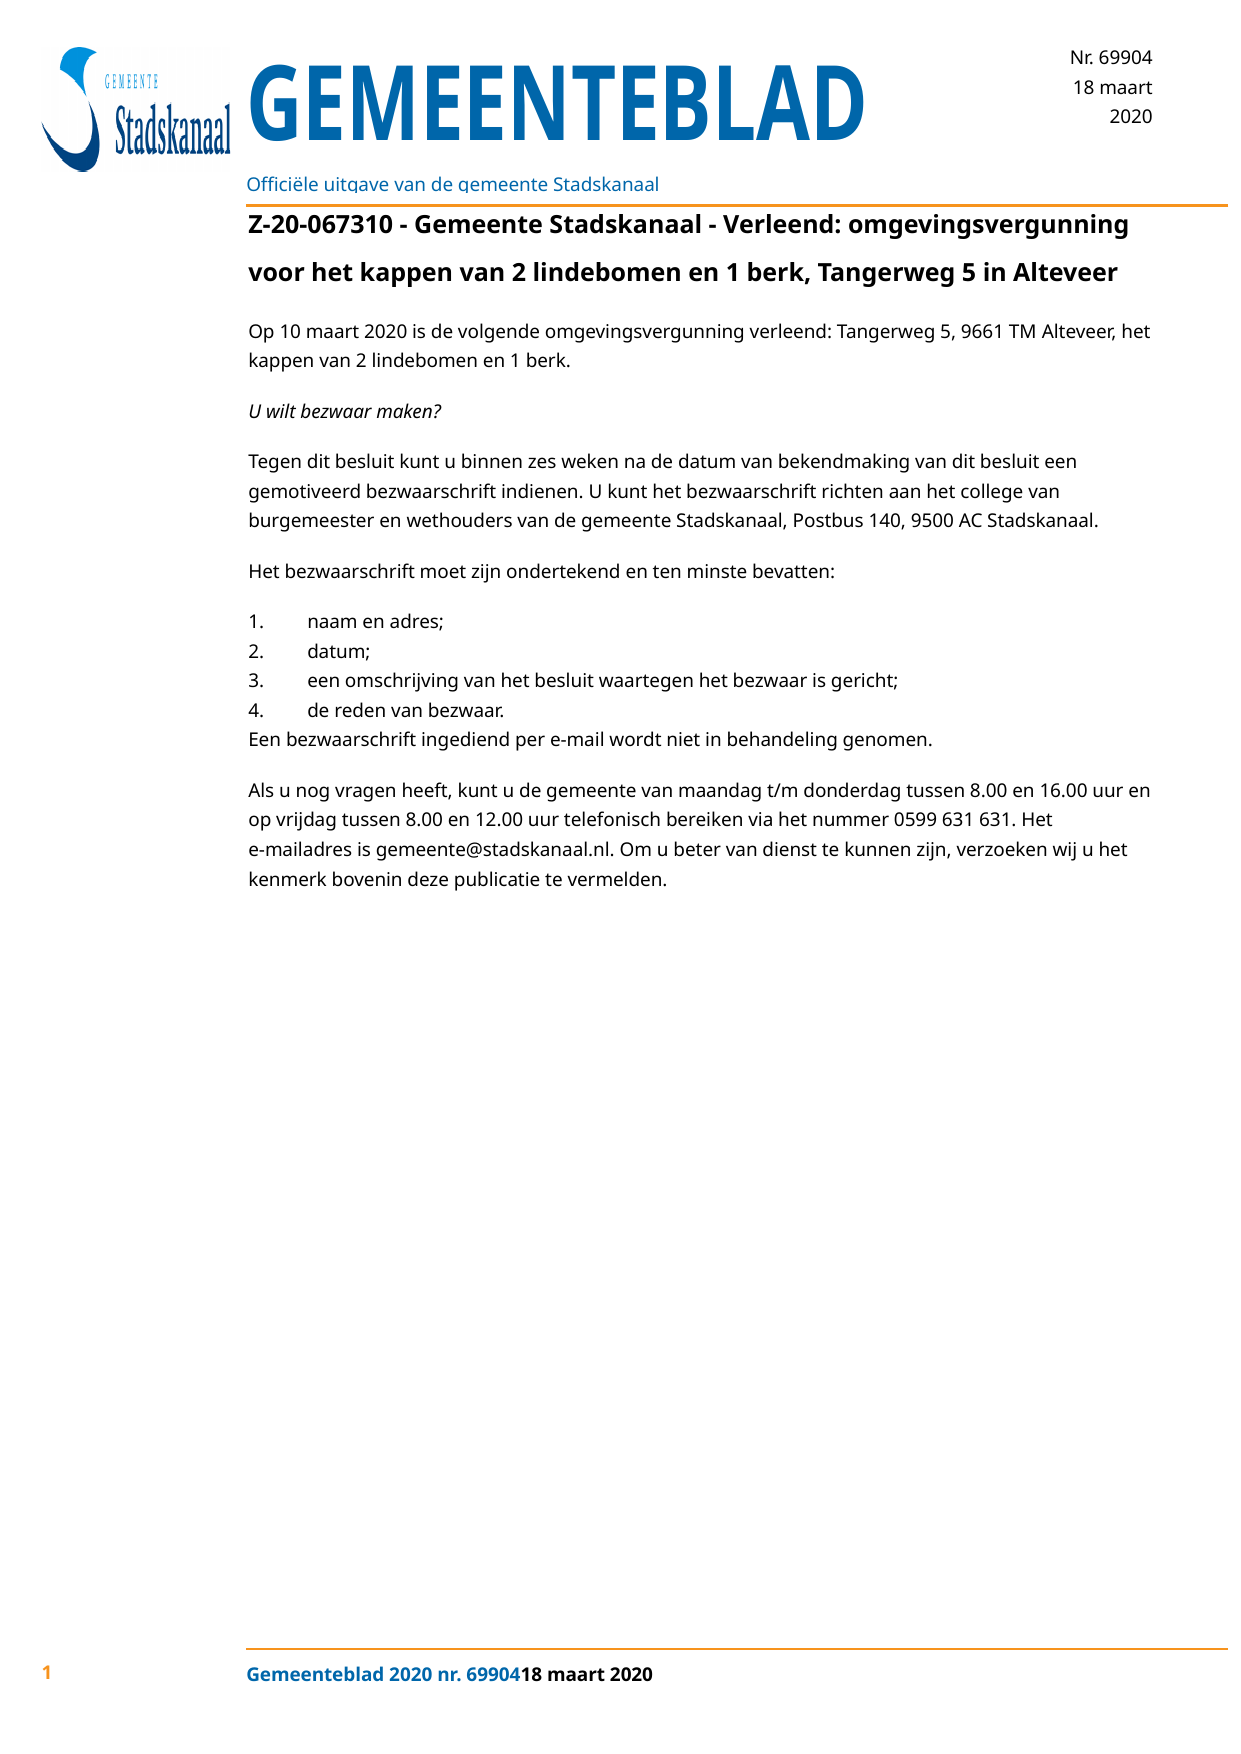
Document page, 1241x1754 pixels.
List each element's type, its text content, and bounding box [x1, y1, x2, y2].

text Als u nog vragen heeft, kunt u de gemeente van maandag t/m donderdag tussen 8.00 en 16.00 uur en op vrijdag tussen 8.00 en 12.00 uur telefonisch bereiken via het nummer 0599 631 631. Het e‑mailadres is gemeente@stadskanaal.nl. Om u beter van dienst te kunnen zijn, verzoeken wij u het kenmerk bovenin deze publicatie te vermelden. [248, 777, 1152, 892]
text U wilt bezwaar maken? [248, 398, 1152, 424]
list datum; [248, 638, 1152, 664]
text Z-20-067310 - Gemeente Stadskanaal - Verleend: omgevingsvergunning voor het kappen van 2 lindebomen en 1 berk, Tangerweg 5 in Alteveer [248, 207, 1152, 288]
list de reden van bezwaar. [248, 697, 1152, 723]
list een omschrijving van het besluit waartegen het bezwaar is gericht; [248, 667, 1152, 693]
text Het bezwaarschrift moet zijn ondertekend en ten minste bevatten: [248, 558, 1152, 584]
text Op 10 maart 2020 is de volgende omgevingsvergunning verleend: Tangerweg 5, 9661 TM Alteveer, het kappen van 2 lindebomen en 1 berk. [248, 318, 1152, 373]
text Een bezwaarschrift ingediend per e-mail wordt niet in behandeling genomen. [248, 727, 1152, 752]
text Tegen dit besluit kunt u binnen zes weken na de datum van bekendmaking van dit besluit een gemotiveerd bezwaarschrift indienen. U kunt het bezwaarschrift richten aan het college van burgemeester en wethouders van de gemeente Stadskanaal, Postbus 140, 9500 AC Stadskanaal. [248, 448, 1152, 533]
list naam en adres; [248, 608, 1152, 634]
picture [41, 47, 231, 172]
